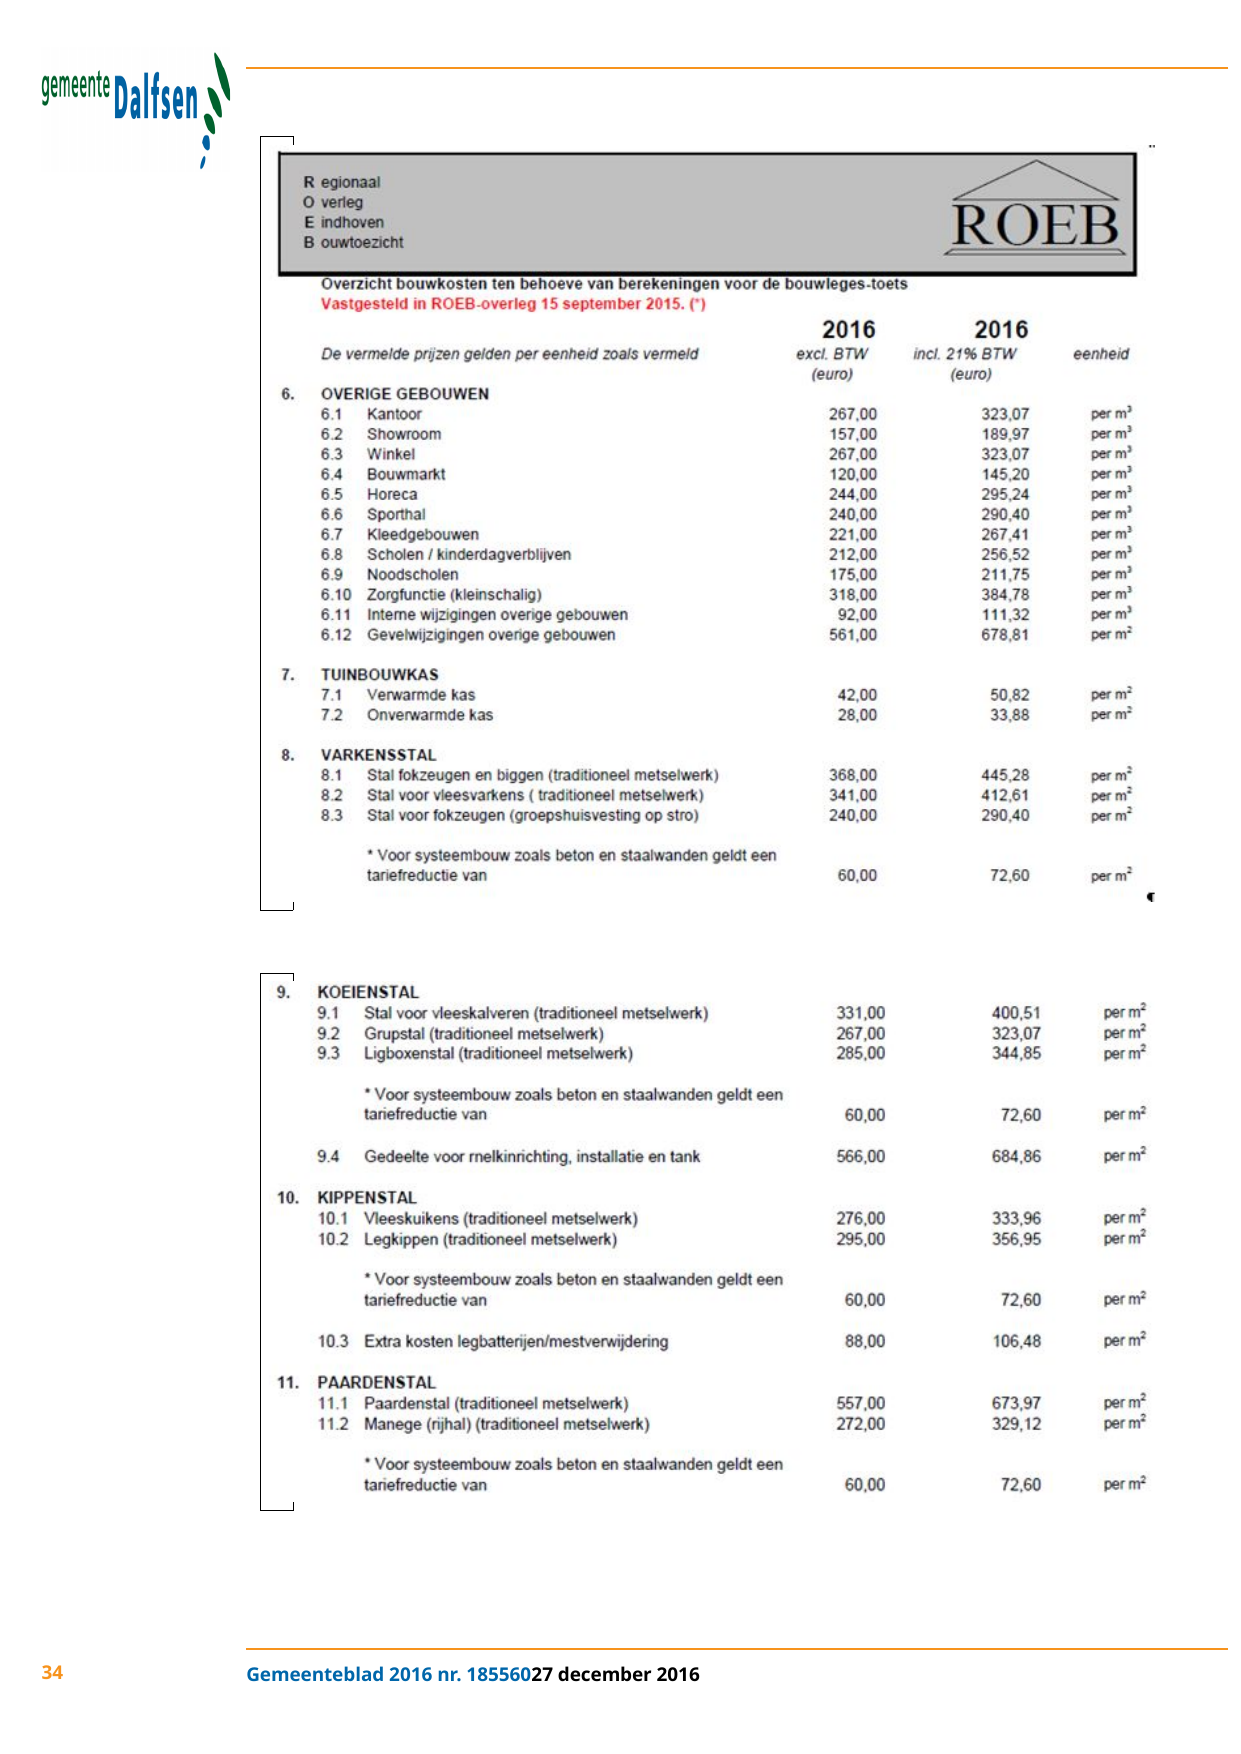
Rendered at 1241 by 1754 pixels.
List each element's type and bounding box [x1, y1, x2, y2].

picture [268, 145, 1155, 902]
picture [41, 47, 231, 172]
picture [268, 981, 1155, 1502]
